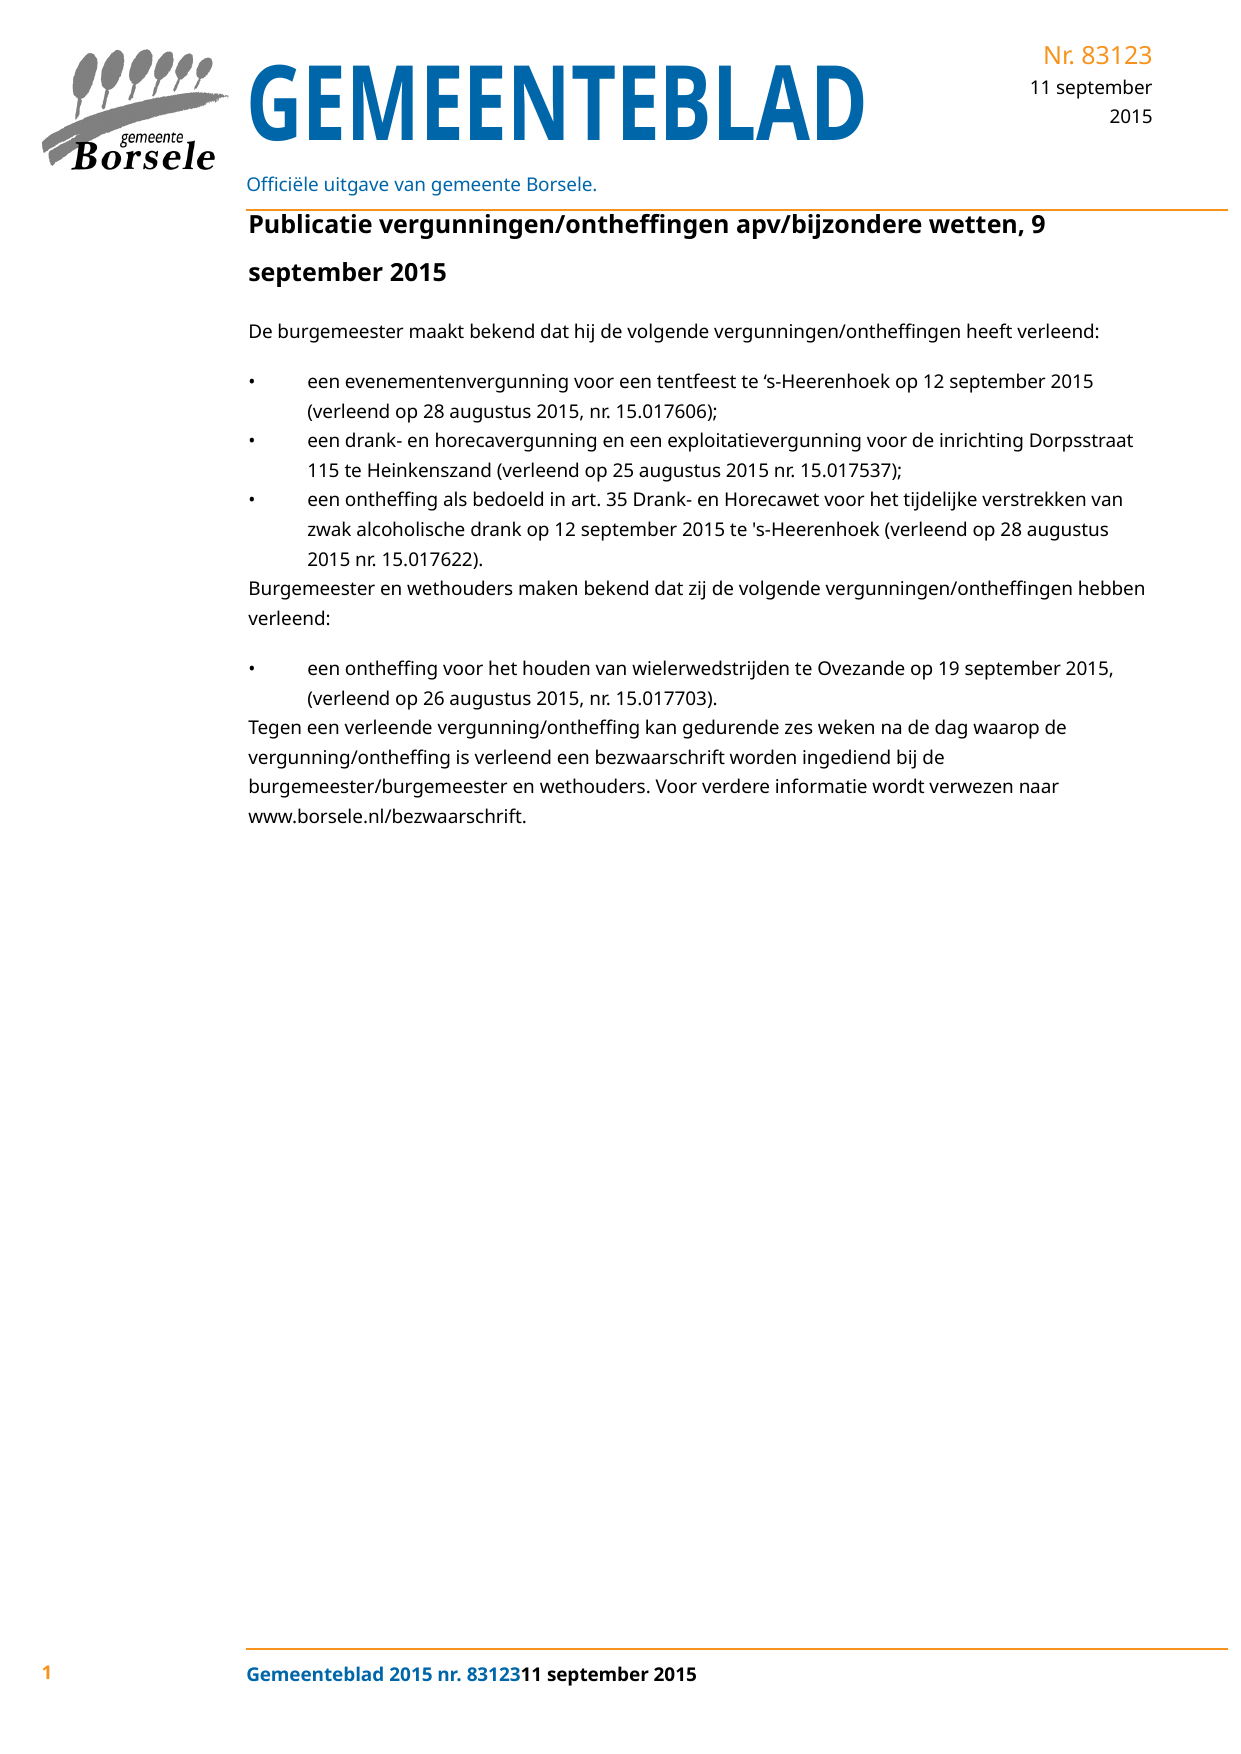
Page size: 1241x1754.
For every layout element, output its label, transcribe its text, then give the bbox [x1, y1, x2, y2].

text De burgemeester maakt bekend dat hij de volgende vergunningen/ontheffingen heeft verleend: [248, 318, 1152, 344]
text Publicatie vergunningen/ontheffingen apv/bijzondere wetten, 9 september 2015 [248, 211, 1152, 288]
list een drank- en horecavergunning en een exploitatievergunning voor de inrichting Dorpsstraat 115 te Heinkenszand (verleend op 25 augustus 2015 nr. 15.017537); [248, 427, 1152, 483]
text Burgemeester en wethouders maken bekend dat zij de volgende vergunningen/ontheffingen hebben verleend: [248, 575, 1152, 631]
list een ontheffing als bedoeld in art. 35 Drank- en Horecawet voor het tijdelijke verstrekken van zwak alcoholische drank op 12 september 2015 te 's-Heerenhoek (verleend op 28 augustus 2015 nr. 15.017622). [248, 487, 1152, 572]
list een ontheffing voor het houden van wielerwedstrijden te Ovezande op 19 september 2015, (verleend op 26 augustus 2015, nr. 15.017703). [248, 655, 1152, 711]
list een evenementenvergunning voor een tentfeest te ‘s-Heerenhoek op 12 september 2015 (verleend op 28 augustus 2015, nr. 15.017606); [248, 368, 1152, 424]
picture [41, 47, 231, 172]
text Tegen een verleende vergunning/ontheffing kan gedurende zes weken na de dag waarop de vergunning/ontheffing is verleend een bezwaarschrift worden ingediend bij de burgemeester/burgemeester en wethouders. Voor verdere informatie wordt verwezen naar www.borsele.nl/bezwaarschrift. [248, 714, 1152, 829]
